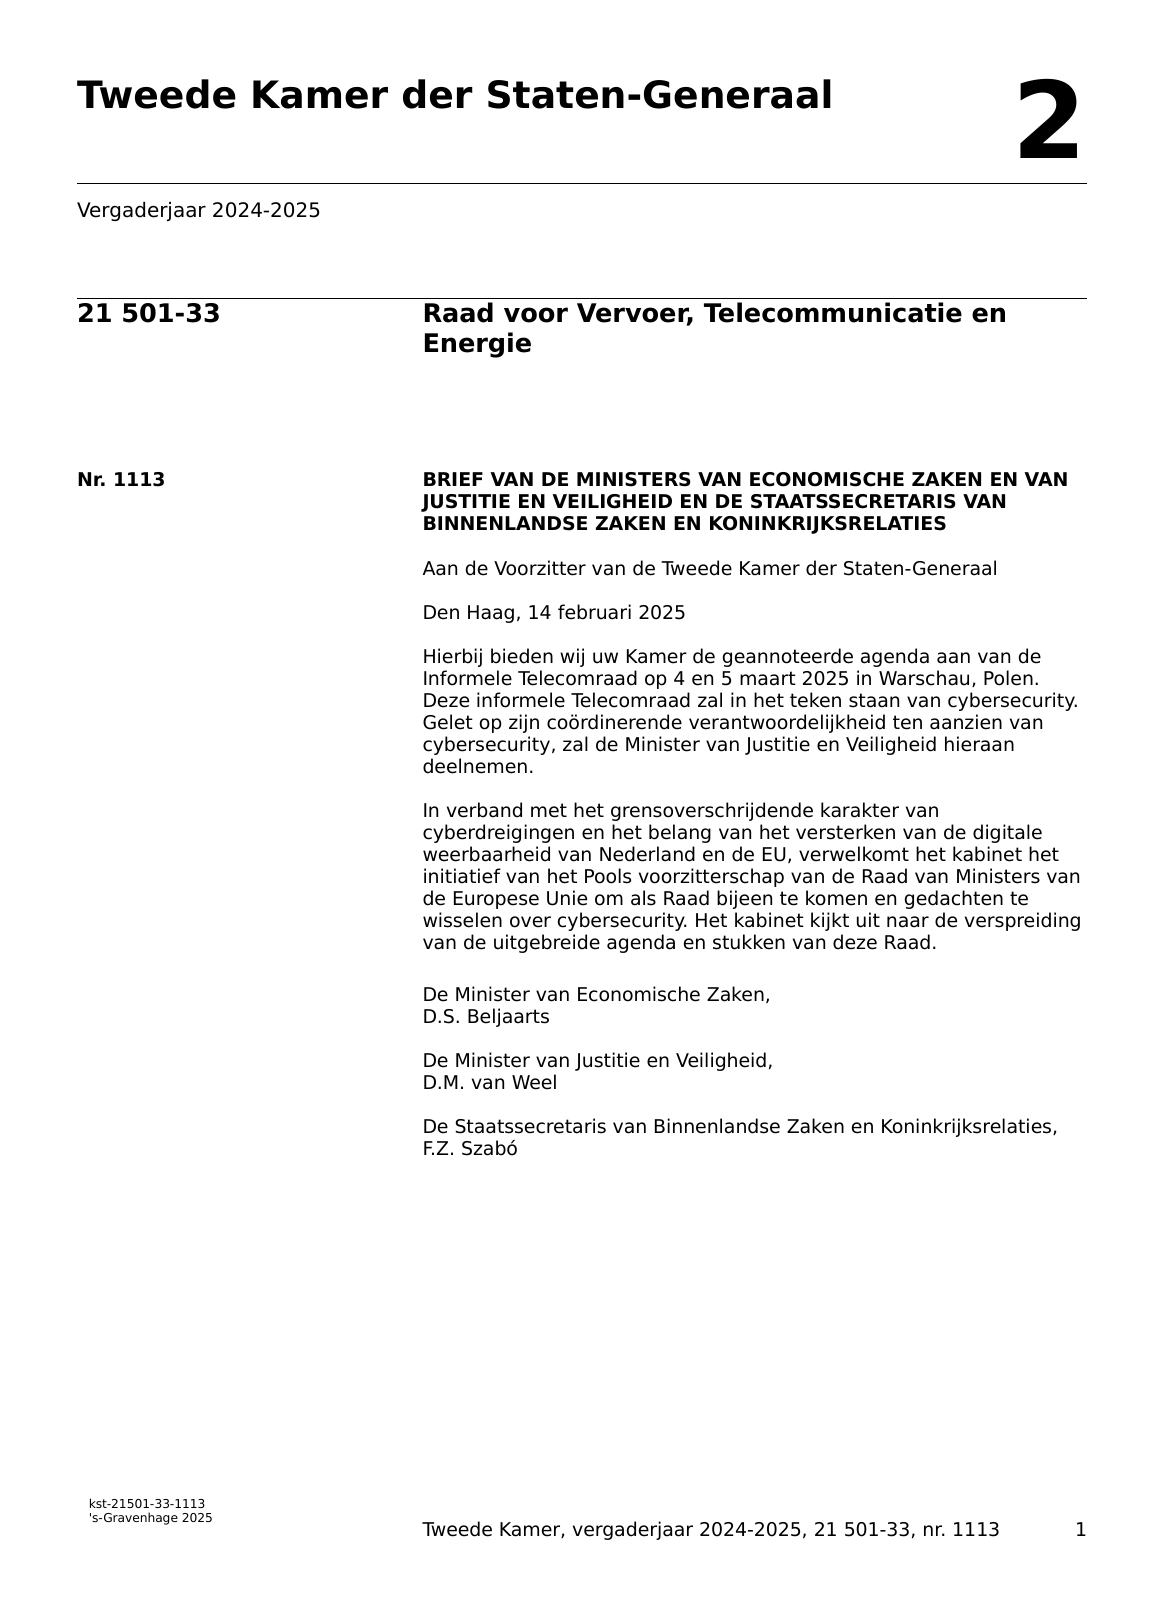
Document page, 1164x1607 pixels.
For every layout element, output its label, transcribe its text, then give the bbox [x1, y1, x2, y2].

text De Staatssecretaris van Binnenlandse Zaken en Koninkrijksrelaties, F.Z. Szabó [422, 1116, 1087, 1160]
table_header 2 [886, 59, 1087, 183]
subtitle Nr. 1113 BRIEF VAN DE MINISTERS VAN ECONOMISCHE ZAKEN EN VAN JUSTITIE EN VEILIGHEID EN DE STAATSSECRETARIS VAN BINNENLANDSE ZAKEN EN KONINKRIJKSRELATIES [77, 469, 1087, 535]
text Aan de Voorzitter van de Tweede Kamer der Staten-Generaal [422, 557, 1087, 579]
text De Minister van Justitie en Veiligheid, D.M. van Weel [422, 1050, 1087, 1094]
text Hierbij bieden wij uw Kamer de geannoteerde agenda aan van de Informele Telecomraad op 4 en 5 maart 2025 in Warschau, Polen. Deze informele Telecomraad zal in het teken staan van cybersecurity. Gelet op zijn coördinerende verantwoordelijkheid ten aanzien van cybersecurity, zal de Minister van Justitie en Veiligheid hieraan deelnemen. [422, 646, 1087, 778]
text In verband met het grensoverschrijdende karakter van cyberdreigingen en het belang van het versterken van de digitale weerbaarheid van Nederland en de EU, verwelkomt het kabinet het initiatief van het Pools voorzitterschap van de Raad van Ministers van de Europese Unie om als Raad bijeen te komen en gedachten te wisselen over cybersecurity. Het kabinet kijkt uit naar de verspreiding van de uitgebreide agenda en stukken van deze Raad. [422, 800, 1087, 954]
table_header Tweede Kamer der Staten-Generaal [77, 59, 886, 183]
subtitle 21 501-33 Raad voor Vervoer, Telecommunicatie en Energie [77, 299, 1087, 358]
text Den Haag, 14 februari 2025 [422, 602, 1087, 624]
text 's-Gravenhage 2025 [88, 1511, 323, 1525]
table_cell Vergaderjaar 2024-2025 [77, 184, 1087, 298]
text kst-21501-33-1113 [88, 1497, 323, 1511]
text De Minister van Economische Zaken, D.S. Beljaarts [422, 984, 1087, 1028]
